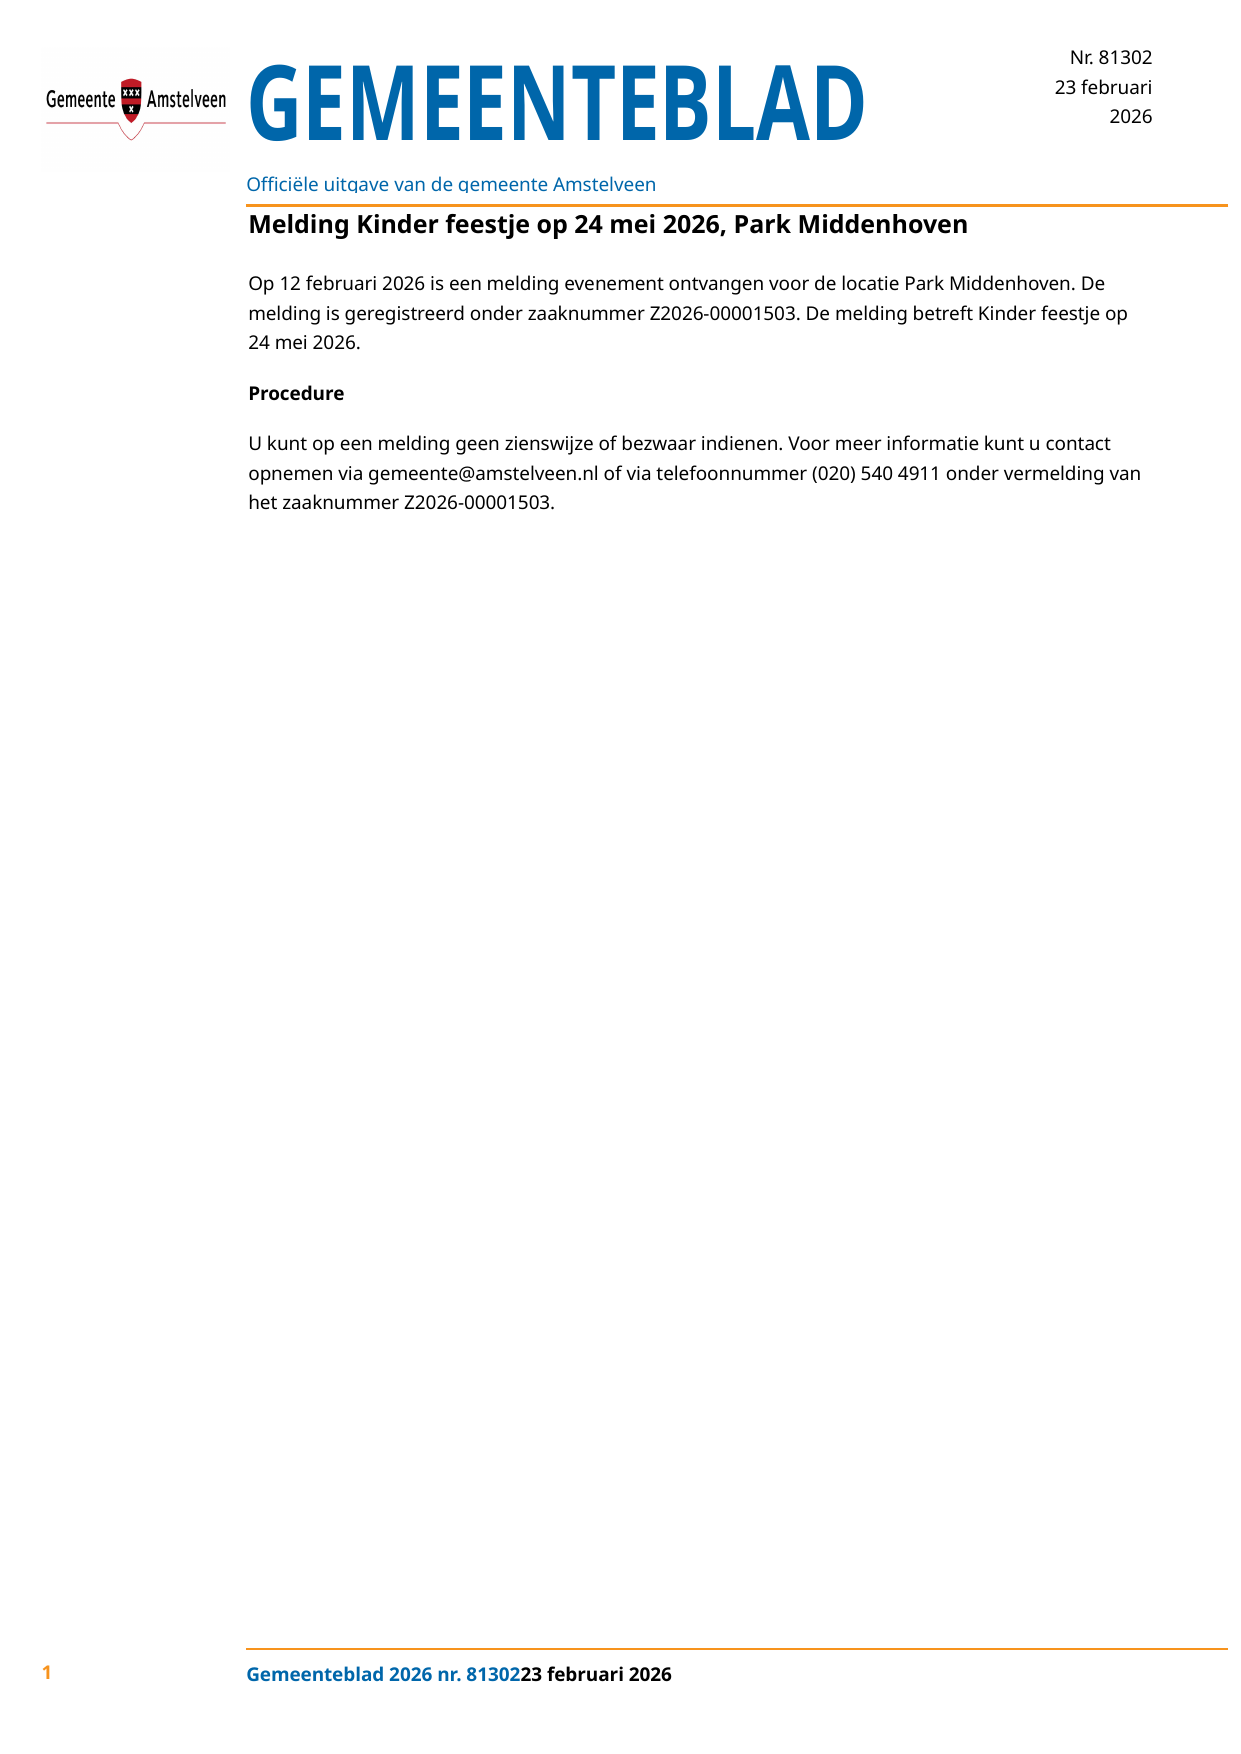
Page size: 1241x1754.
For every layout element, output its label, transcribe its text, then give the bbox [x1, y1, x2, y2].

text Procedure [248, 380, 1152, 406]
text Op 12 februari 2026 is een melding evenement ontvangen voor de locatie Park Middenhoven. De melding is geregistreerd onder zaaknummer Z2026-00001503. De melding betreft Kinder feestje op 24 mei 2026. [248, 270, 1152, 355]
text Melding Kinder feestje op 24 mei 2026, Park Middenhoven [248, 207, 1152, 241]
picture [41, 47, 231, 172]
text U kunt op een melding geen zienswijze of bezwaar indienen. Voor meer informatie kunt u contact opnemen via gemeente@amstelveen.nl of via telefoonnummer (020) 540 4911 onder vermelding van het zaaknummer Z2026-00001503. [248, 430, 1152, 515]
